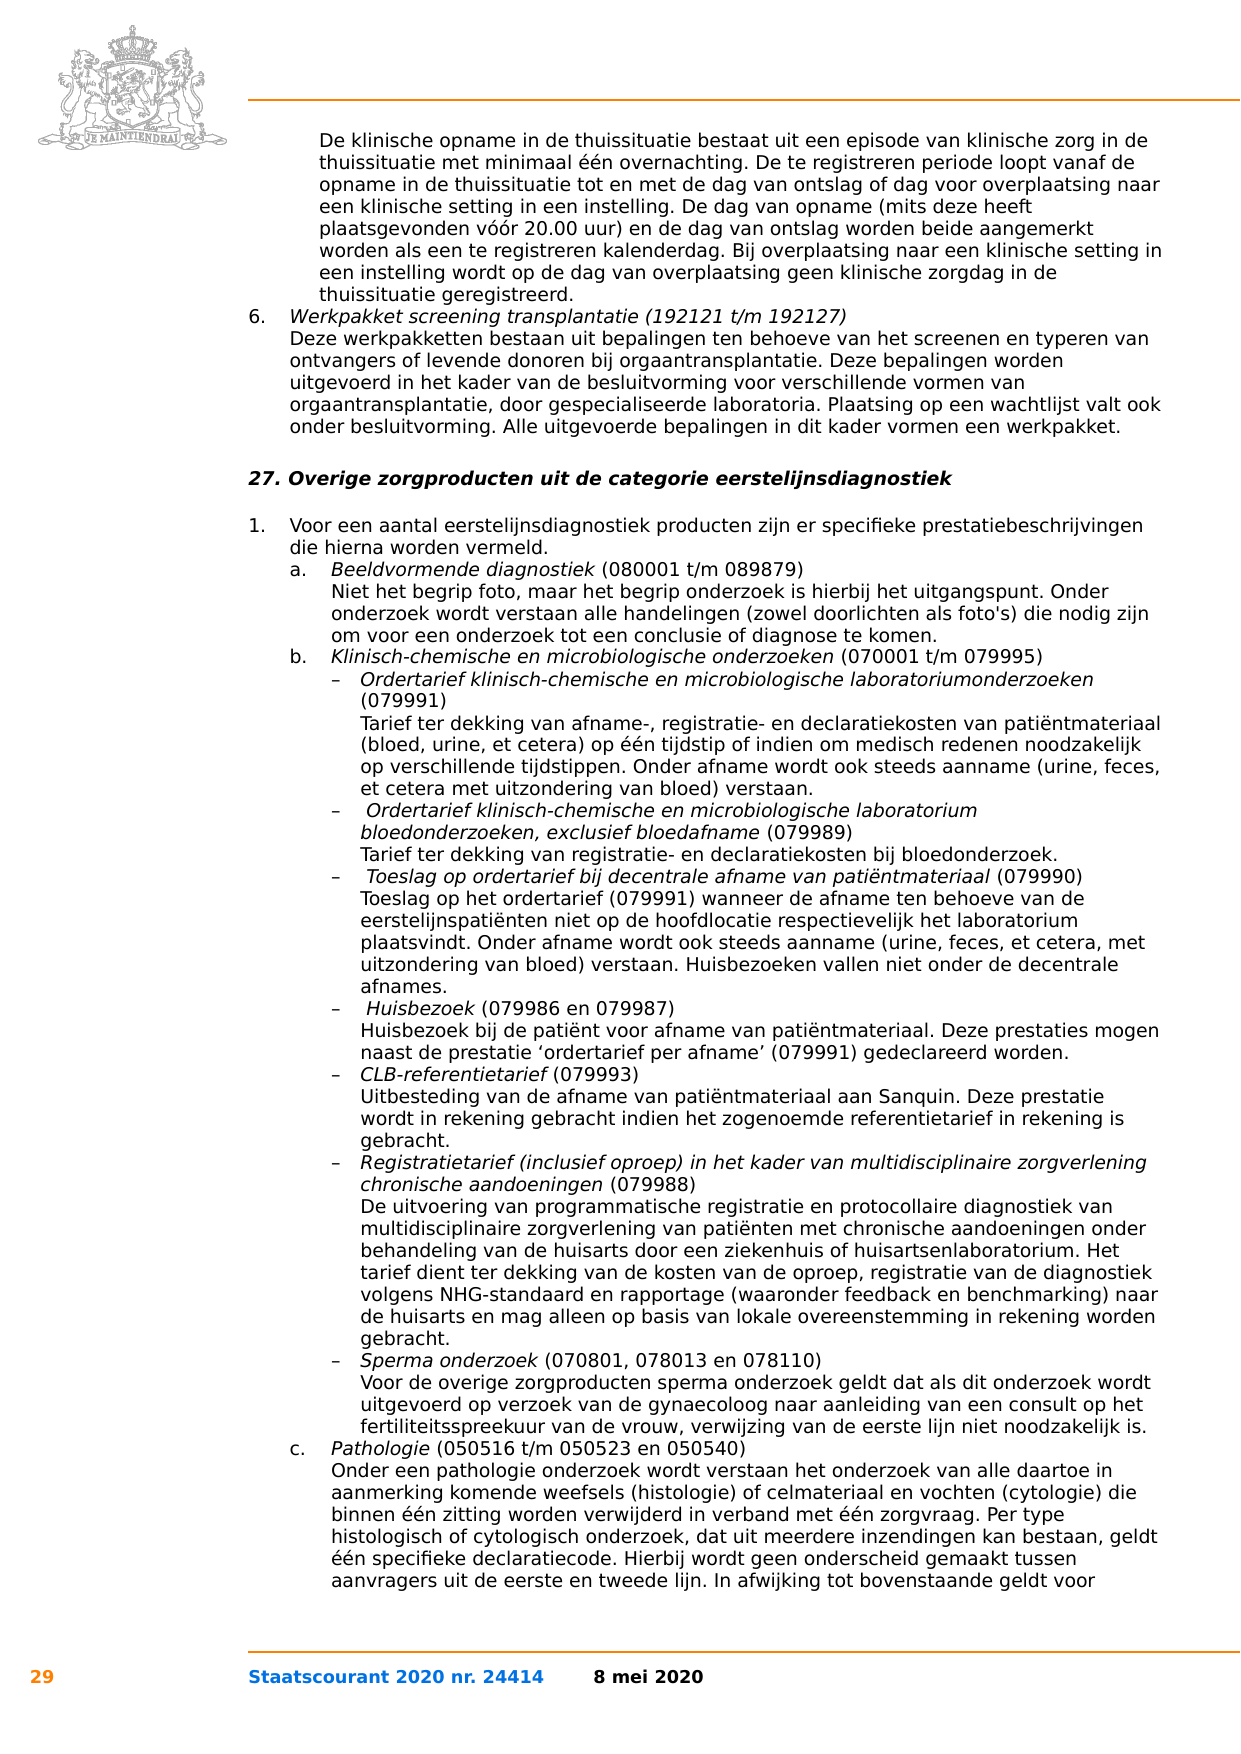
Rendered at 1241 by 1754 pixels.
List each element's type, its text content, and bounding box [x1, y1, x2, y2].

picture [38, 25, 227, 150]
text Niet het begrip foto, maar het begrip onderzoek is hierbij het uitgangspunt. Onder onderzoek wordt verstaan alle handelingen (zowel doorlichten als foto's) die nodig zijn om voor een onderzoek tot een conclusie of diagnose te komen. [331, 581, 1163, 646]
text – Registratietarief (inclusief oproep) in het kader van multidisciplinaire zorgverlening chronische aandoeningen (079988) [331, 1152, 1163, 1196]
text – Sperma onderzoek (070801, 078013 en 078110) [331, 1350, 1163, 1372]
text Tarief ter dekking van afname-, registratie- en declaratiekosten van patiëntmateriaal (bloed, urine, et cetera) op één tijdstip of indien om medisch redenen noodzakelijk op verschillende tijdstippen. Onder afname wordt ook steeds aanname (urine, feces, et cetera met uitzondering van bloed) verstaan. [360, 712, 1163, 800]
text Tarief ter dekking van registratie- en declaratiekosten bij bloedonderzoek. [360, 844, 1163, 866]
text Onder een pathologie onderzoek wordt verstaan het onderzoek van alle daartoe in aanmerking komende weefsels (histologie) of celmateriaal en vochten (cytologie) die binnen één zitting worden verwijderd in verband met één zorgvraag. Per type histologisch of cytologisch onderzoek, dat uit meerdere inzendingen kan bestaan, geldt één specifieke declaratiecode. Hierbij wordt geen onderscheid gemaakt tussen aanvragers uit de eerste en tweede lijn. In afwijking tot bovenstaande geldt voor [331, 1460, 1163, 1592]
text Voor de overige zorgproducten sperma onderzoek geldt dat als dit onderzoek wordt uitgevoerd op verzoek van de gynaecoloog naar aanleiding van een consult op het fertiliteitsspreekuur van de vrouw, verwijzing van de eerste lijn niet noodzakelijk is. [360, 1372, 1163, 1438]
subtitle 27. Overige zorgproducten uit de categorie eerstelijnsdiagnostiek [248, 468, 1163, 489]
text b. Klinisch-chemische en microbiologische onderzoeken (070001 t/m 079995) [289, 646, 1163, 668]
text – Toeslag op ordertarief bij decentrale afname van patiëntmateriaal (079990) [331, 866, 1163, 888]
text Toeslag op het ordertarief (079991) wanneer de afname ten behoeve van de eerstelijnspatiënten niet op de hoofdlocatie respectievelijk het laboratorium plaatsvindt. Onder afname wordt ook steeds aanname (urine, feces, et cetera, met uitzondering van bloed) verstaan. Huisbezoeken vallen niet onder de decentrale afnames. [360, 888, 1163, 998]
text – Huisbezoek (079986 en 079987) [331, 998, 1163, 1020]
text Huisbezoek bij de patiënt voor afname van patiëntmateriaal. Deze prestaties mogen naast de prestatie ‘ordertarief per afname’ (079991) gedeclareerd worden. [360, 1020, 1163, 1064]
text Uitbesteding van de afname van patiëntmateriaal aan Sanquin. Deze prestatie wordt in rekening gebracht indien het zogenoemde referentietarief in rekening is gebracht. [360, 1086, 1163, 1152]
text – Ordertarief klinisch-chemische en microbiologische laboratoriumonderzoeken (079991) [331, 668, 1163, 712]
text Deze werkpakketten bestaan uit bepalingen ten behoeve van het screenen en typeren van ontvangers of levende donoren bij orgaantransplantatie. Deze bepalingen worden uitgevoerd in het kader van de besluitvorming voor verschillende vormen van orgaantransplantatie, door gespecialiseerde laboratoria. Plaatsing op een wachtlijst valt ook onder besluitvorming. Alle uitgevoerde bepalingen in dit kader vormen een werkpakket. [289, 328, 1163, 438]
text De uitvoering van programmatische registratie en protocollaire diagnostiek van multidisciplinaire zorgverlening van patiënten met chronische aandoeningen onder behandeling van de huisarts door een ziekenhuis of huisartsenlaboratorium. Het tarief dient ter dekking van de kosten van de oproep, registratie van de diagnostiek volgens NHG-standaard en rapportage (waaronder feedback en benchmarking) naar de huisarts en mag alleen op basis van lokale overeenstemming in rekening worden gebracht. [360, 1196, 1163, 1350]
text 6. Werkpakket screening transplantatie (192121 t/m 192127) [248, 306, 1163, 328]
text c. Pathologie (050516 t/m 050523 en 050540) [289, 1438, 1163, 1460]
text – Ordertarief klinisch-chemische en microbiologische laboratorium bloedonderzoeken, exclusief bloedafname (079989) [331, 800, 1163, 844]
text 1. Voor een aantal eerstelijnsdiagnostiek producten zijn er specifieke prestatiebeschrijvingen die hierna worden vermeld. [248, 514, 1163, 558]
text – CLB-referentietarief (079993) [331, 1064, 1163, 1086]
text a. Beeldvormende diagnostiek (080001 t/m 089879) [289, 558, 1163, 581]
text De klinische opname in de thuissituatie bestaat uit een episode van klinische zorg in de thuissituatie met minimaal één overnachting. De te registreren periode loopt vanaf de opname in de thuissituatie tot en met de dag van ontslag of dag voor overplaatsing naar een klinische setting in een instelling. De dag van opname (mits deze heeft plaatsgevonden vóór 20.00 uur) en de dag van ontslag worden beide aangemerkt worden als een te registreren kalenderdag. Bij overplaatsing naar een klinische setting in een instelling wordt op de dag van overplaatsing geen klinische zorgdag in de thuissituatie geregistreerd. [319, 130, 1163, 306]
